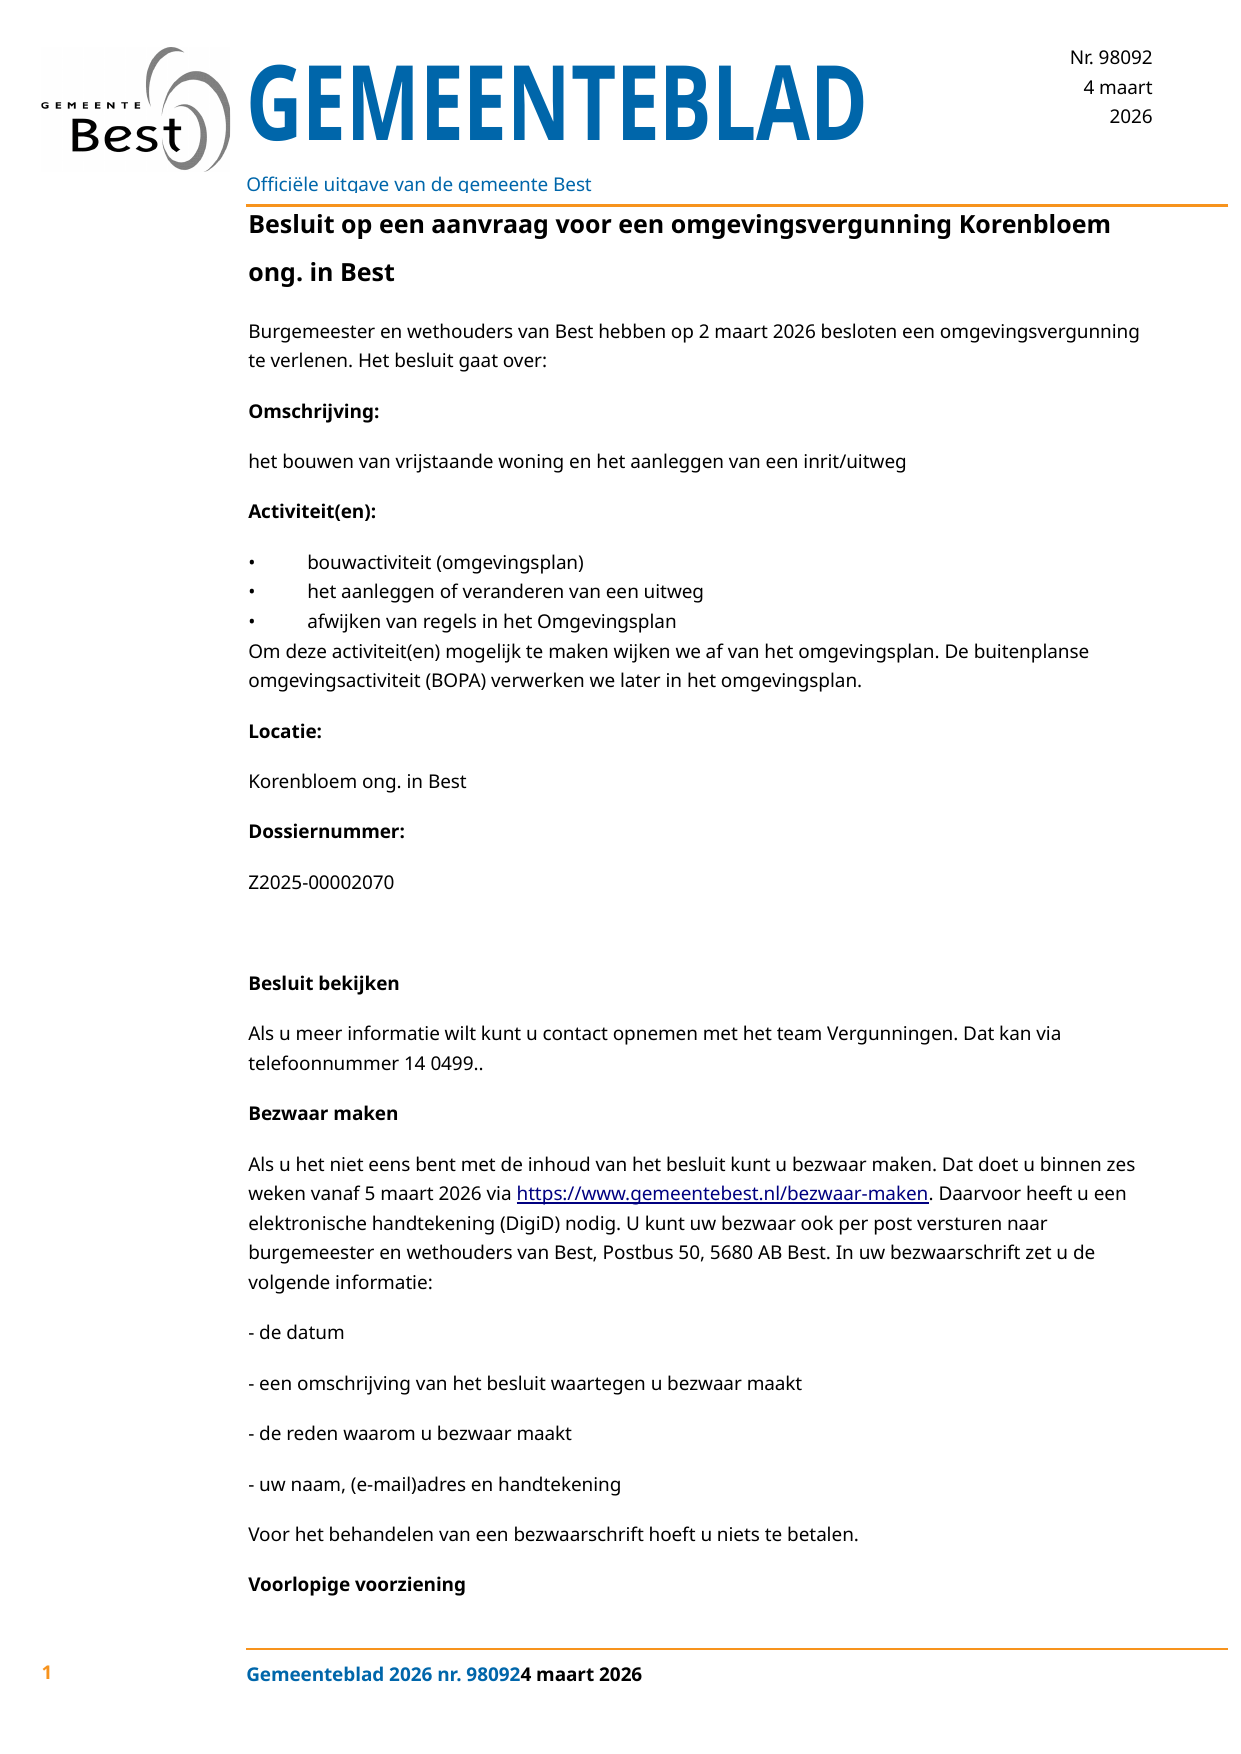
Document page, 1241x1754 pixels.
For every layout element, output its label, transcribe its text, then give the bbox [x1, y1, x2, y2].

text - de reden waarom u bezwaar maakt [248, 1420, 1152, 1446]
text het bouwen van vrijstaande woning en het aanleggen van een inrit/uitweg [248, 448, 1152, 474]
list het aanleggen of veranderen van een uitweg [248, 579, 1152, 604]
text Activiteit(en): [248, 499, 1152, 524]
text Als u het niet eens bent met de inhoud van het besluit kunt u bezwaar maken. Dat doet u binnen zes weken vanaf 5 maart 2026 via https://www.gemeentebest.nl/bezwaar-maken. Daarvoor heeft u een elektronische handtekening (DigiD) nodig. U kunt uw bezwaar ook per post versturen naar burgemeester en wethouders van Best, Postbus 50, 5680 AB Best. In uw bezwaarschrift zet u de volgende informatie: [248, 1151, 1152, 1295]
list afwijken van regels in het Omgevingsplan [248, 608, 1152, 634]
text Voor het behandelen van een bezwaarschrift hoeft u niets te betalen. [248, 1521, 1152, 1547]
text Dossiernummer: [248, 819, 1152, 844]
list bouwactiviteit (omgevingsplan) [248, 549, 1152, 575]
text Om deze activiteit(en) mogelijk te maken wijken we af van het omgevingsplan. De buitenplanse omgevingsactiviteit (BOPA) verwerken we later in het omgevingsplan. [248, 638, 1152, 693]
text Omschrijving: [248, 398, 1152, 424]
text Besluit op een aanvraag voor een omgevingsvergunning Korenbloem ong. in Best [248, 207, 1152, 288]
picture [41, 47, 231, 172]
text - uw naam, (e-mail)adres en handtekening [248, 1471, 1152, 1497]
text Besluit bekijken [248, 970, 1152, 996]
text Korenbloem ong. in Best [248, 768, 1152, 794]
text Z2025-00002070 [248, 869, 1152, 895]
text Als u meer informatie wilt kunt u contact opnemen met het team Vergunningen. Dat kan via telefoonnummer 14 0499.. [248, 1020, 1152, 1076]
text Bezwaar maken [248, 1100, 1152, 1126]
text - een omschrijving van het besluit waartegen u bezwaar maakt [248, 1370, 1152, 1396]
text Voorlopige voorziening [248, 1572, 1152, 1597]
text Burgemeester en wethouders van Best hebben op 2 maart 2026 besloten een omgevingsvergunning te verlenen. Het besluit gaat over: [248, 318, 1152, 373]
text Locatie: [248, 718, 1152, 744]
text - de datum [248, 1319, 1152, 1345]
